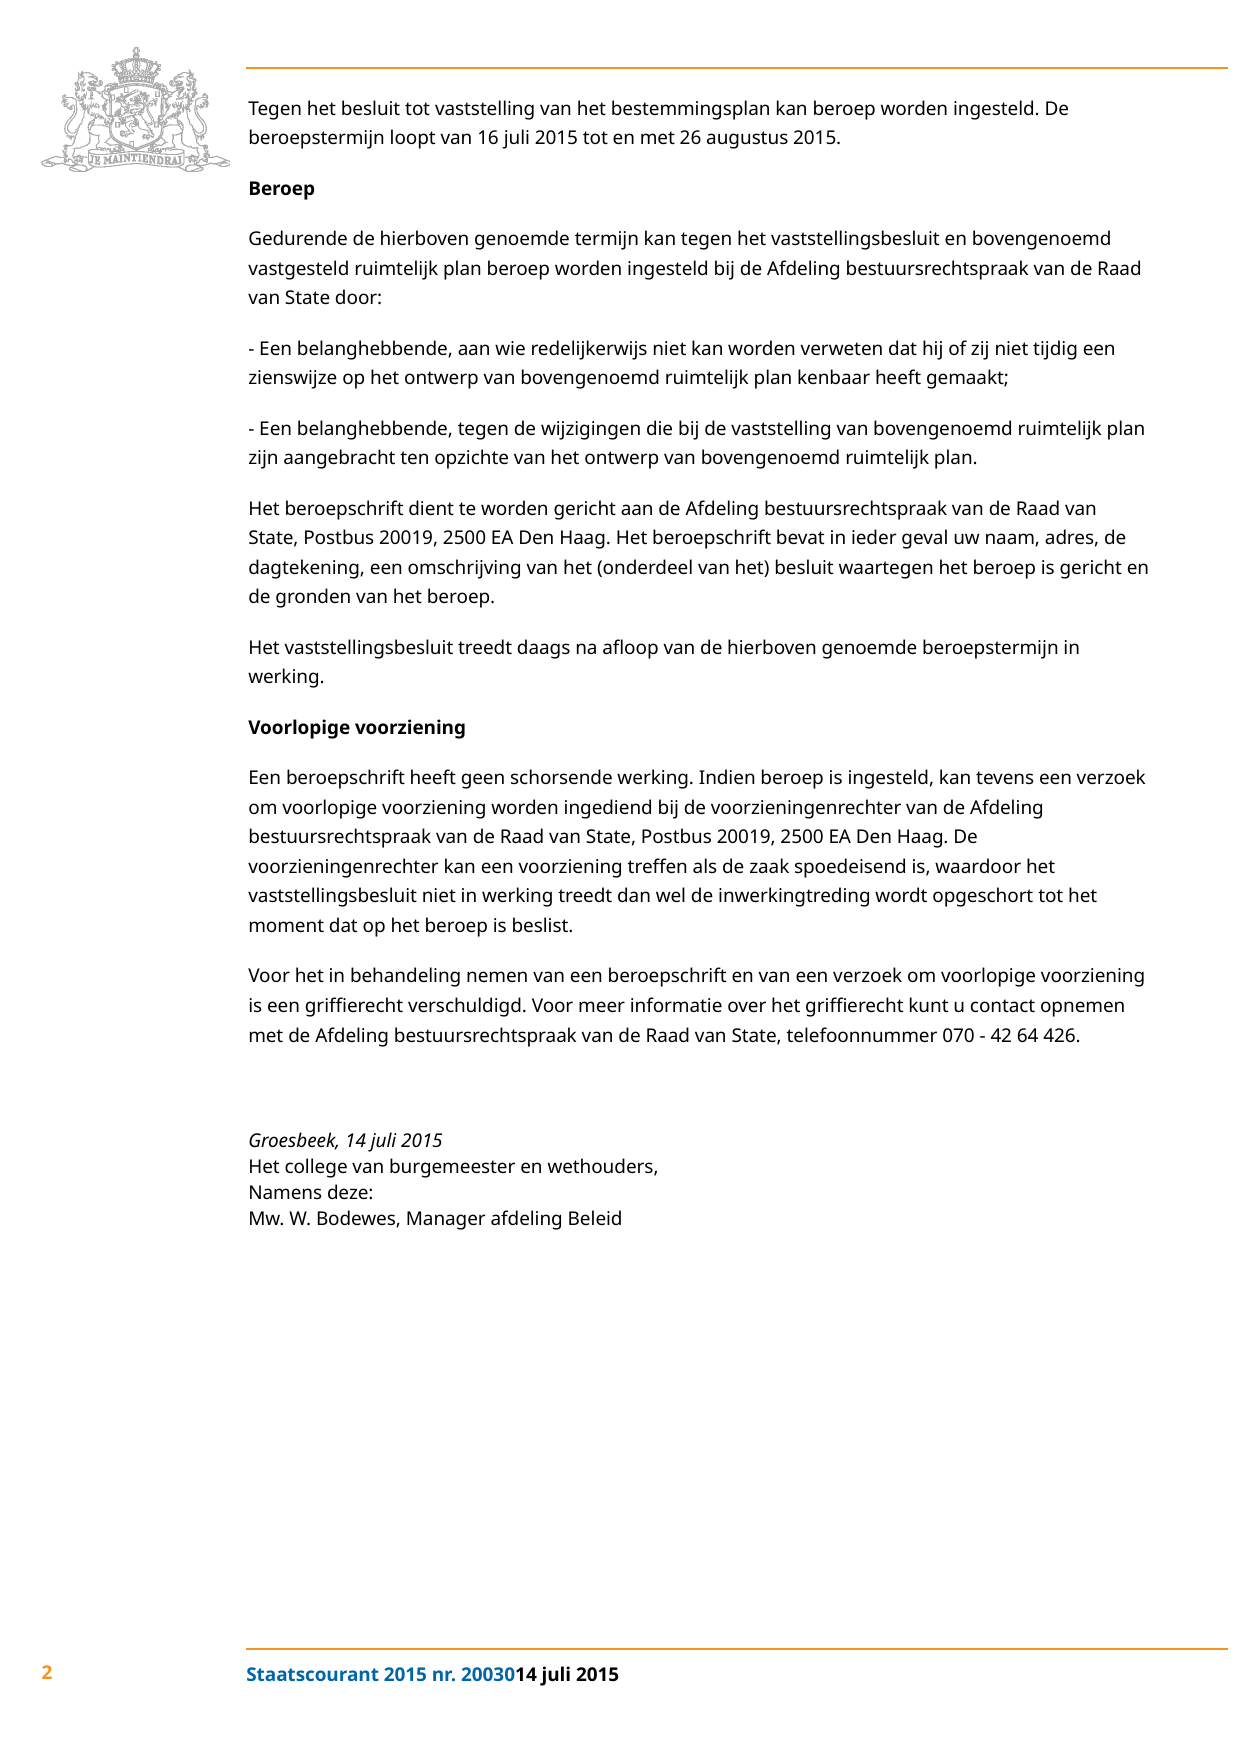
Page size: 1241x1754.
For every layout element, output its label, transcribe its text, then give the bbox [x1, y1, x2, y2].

text - Een belanghebbende, aan wie redelijkerwijs niet kan worden verweten dat hij of zij niet tijdig een zienswijze op het ontwerp van bovengenoemd ruimtelijk plan kenbaar heeft gemaakt; [248, 335, 1152, 390]
text Voorlopige voorziening [248, 714, 1152, 740]
text Mw. W. Bodewes, Manager afdeling Beleid [248, 1205, 1152, 1231]
text Een beroepschrift heeft geen schorsende werking. Indien beroep is ingesteld, kan tevens een verzoek om voorlopige voorziening worden ingediend bij de voorzieningenrechter van de Afdeling bestuursrechtspraak van de Raad van State, Postbus 20019, 2500 EA Den Haag. De voorzieningenrechter kan een voorziening treffen als de zaak spoedeisend is, waardoor het vaststellingsbesluit niet in werking treedt dan wel de inwerkingtreding wordt opgeschort tot het moment dat op het beroep is beslist. [248, 764, 1152, 938]
text - Een belanghebbende, tegen de wijzigingen die bij de vaststelling van bovengenoemd ruimtelijk plan zijn aangebracht ten opzichte van het ontwerp van bovengenoemd ruimtelijk plan. [248, 415, 1152, 470]
picture [41, 47, 231, 172]
text Beroep [248, 175, 1152, 201]
text Tegen het besluit tot vaststelling van het bestemmingsplan kan beroep worden ingesteld. De beroepstermijn loopt van 16 juli 2015 tot en met 26 augustus 2015. [248, 95, 1152, 150]
text Het beroepschrift dient te worden gericht aan de Afdeling bestuursrechtspraak van de Raad van State, Postbus 20019, 2500 EA Den Haag. Het beroepschrift bevat in ieder geval uw naam, adres, de dagtekening, een omschrijving van het (onderdeel van het) besluit waartegen het beroep is gericht en de gronden van het beroep. [248, 495, 1152, 609]
text Het college van burgemeester en wethouders, [248, 1153, 1152, 1179]
text Gedurende de hierboven genoemde termijn kan tegen het vaststellingsbesluit en bovengenoemd vastgesteld ruimtelijk plan beroep worden ingesteld bij de Afdeling bestuursrechtspraak van de Raad van State door: [248, 225, 1152, 310]
text Namens deze: [248, 1179, 1152, 1205]
text Het vaststellingsbesluit treedt daags na afloop van de hierboven genoemde beroepstermijn in werking. [248, 634, 1152, 689]
text Voor het in behandeling nemen van een beroepschrift en van een verzoek om voorlopige voorziening is een griffierecht verschuldigd. Voor meer informatie over het griffierecht kunt u contact opnemen met de Afdeling bestuursrechtspraak van de Raad van State, telefoonnummer 070 - 42 64 426. [248, 963, 1152, 1048]
text Groesbeek, 14 juli 2015 [248, 1128, 1152, 1153]
